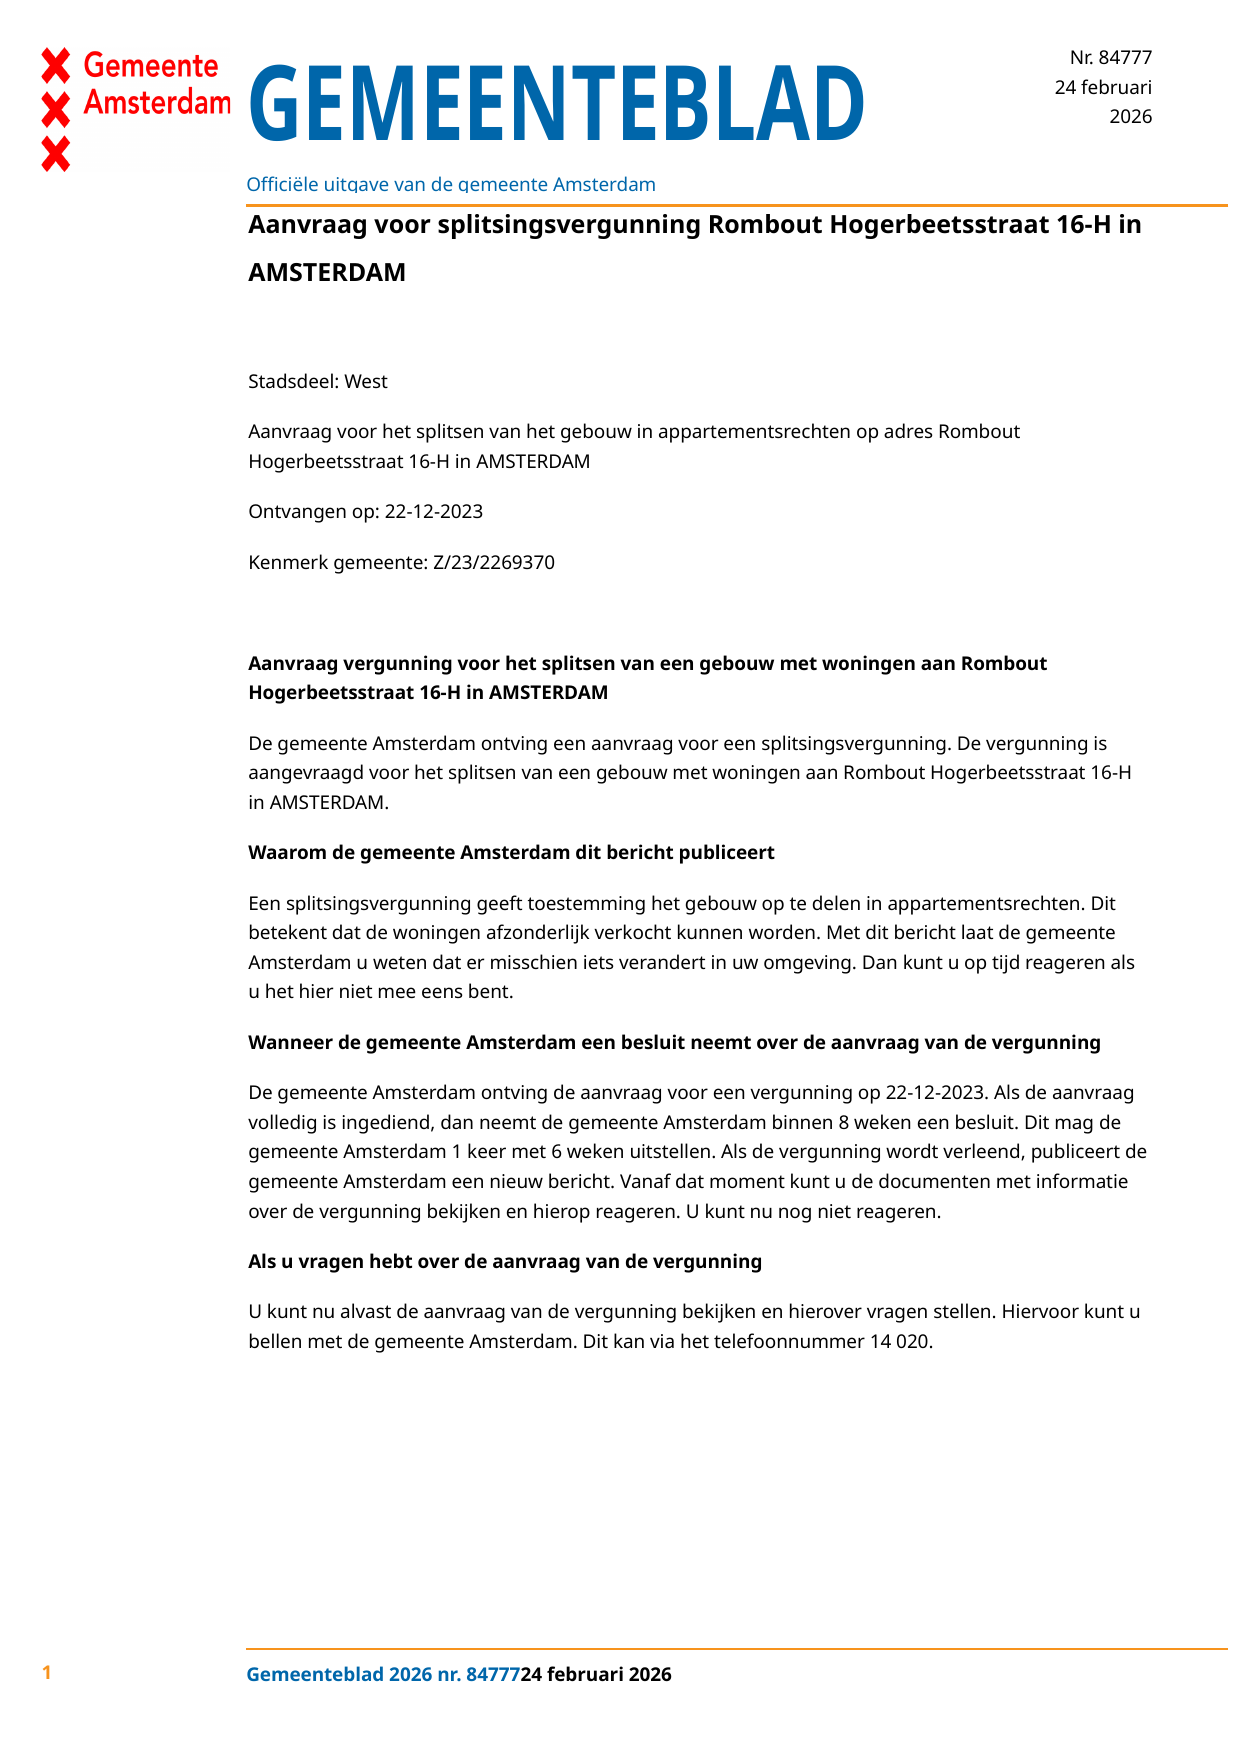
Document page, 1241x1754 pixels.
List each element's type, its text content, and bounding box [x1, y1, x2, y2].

text De gemeente Amsterdam ontving de aanvraag voor een vergunning op 22-12-2023. Als de aanvraag volledig is ingediend, dan neemt de gemeente Amsterdam binnen 8 weken een besluit. Dit mag de gemeente Amsterdam 1 keer met 6 weken uitstellen. Als de vergunning wordt verleend, publiceert de gemeente Amsterdam een nieuw bericht. Vanaf dat moment kunt u de documenten met informatie over de vergunning bekijken en hierop reageren. U kunt nu nog niet reageren. [248, 1079, 1152, 1224]
text U kunt nu alvast de aanvraag van de vergunning bekijken en hierover vragen stellen. Hiervoor kunt u bellen met de gemeente Amsterdam. Dit kan via het telefoonnummer 14 020. [248, 1299, 1152, 1354]
text De gemeente Amsterdam ontving een aanvraag voor een splitsingsvergunning. De vergunning is aangevraagd voor het splitsen van een gebouw met woningen aan Rombout Hogerbeetsstraat 16-H in AMSTERDAM. [248, 730, 1152, 815]
text Aanvraag voor het splitsen van het gebouw in appartementsrechten op adres Rombout Hogerbeetsstraat 16-H in AMSTERDAM [248, 419, 1152, 474]
text Wanneer de gemeente Amsterdam een besluit neemt over de aanvraag van de vergunning [248, 1029, 1152, 1055]
text Ontvangen op: 22-12-2023 [248, 499, 1152, 524]
text Kenmerk gemeente: Z/23/2269370 [248, 549, 1152, 575]
text Een splitsingsvergunning geeft toestemming het gebouw op te delen in appartementsrechten. Dit betekent dat de woningen afzonderlijk verkocht kunnen worden. Met dit bericht laat de gemeente Amsterdam u weten dat er misschien iets verandert in uw omgeving. Dan kunt u op tijd reageren als u het hier niet mee eens bent. [248, 890, 1152, 1004]
picture [41, 47, 231, 172]
text Stadsdeel: West [248, 368, 1152, 394]
text Als u vragen hebt over de aanvraag van de vergunning [248, 1248, 1152, 1274]
text Aanvraag vergunning voor het splitsen van een gebouw met woningen aan Rombout Hogerbeetsstraat 16-H in AMSTERDAM [248, 650, 1152, 705]
text Waarom de gemeente Amsterdam dit bericht publiceert [248, 839, 1152, 865]
text Aanvraag voor splitsingsvergunning Rombout Hogerbeetsstraat 16-H in AMSTERDAM [248, 207, 1152, 288]
